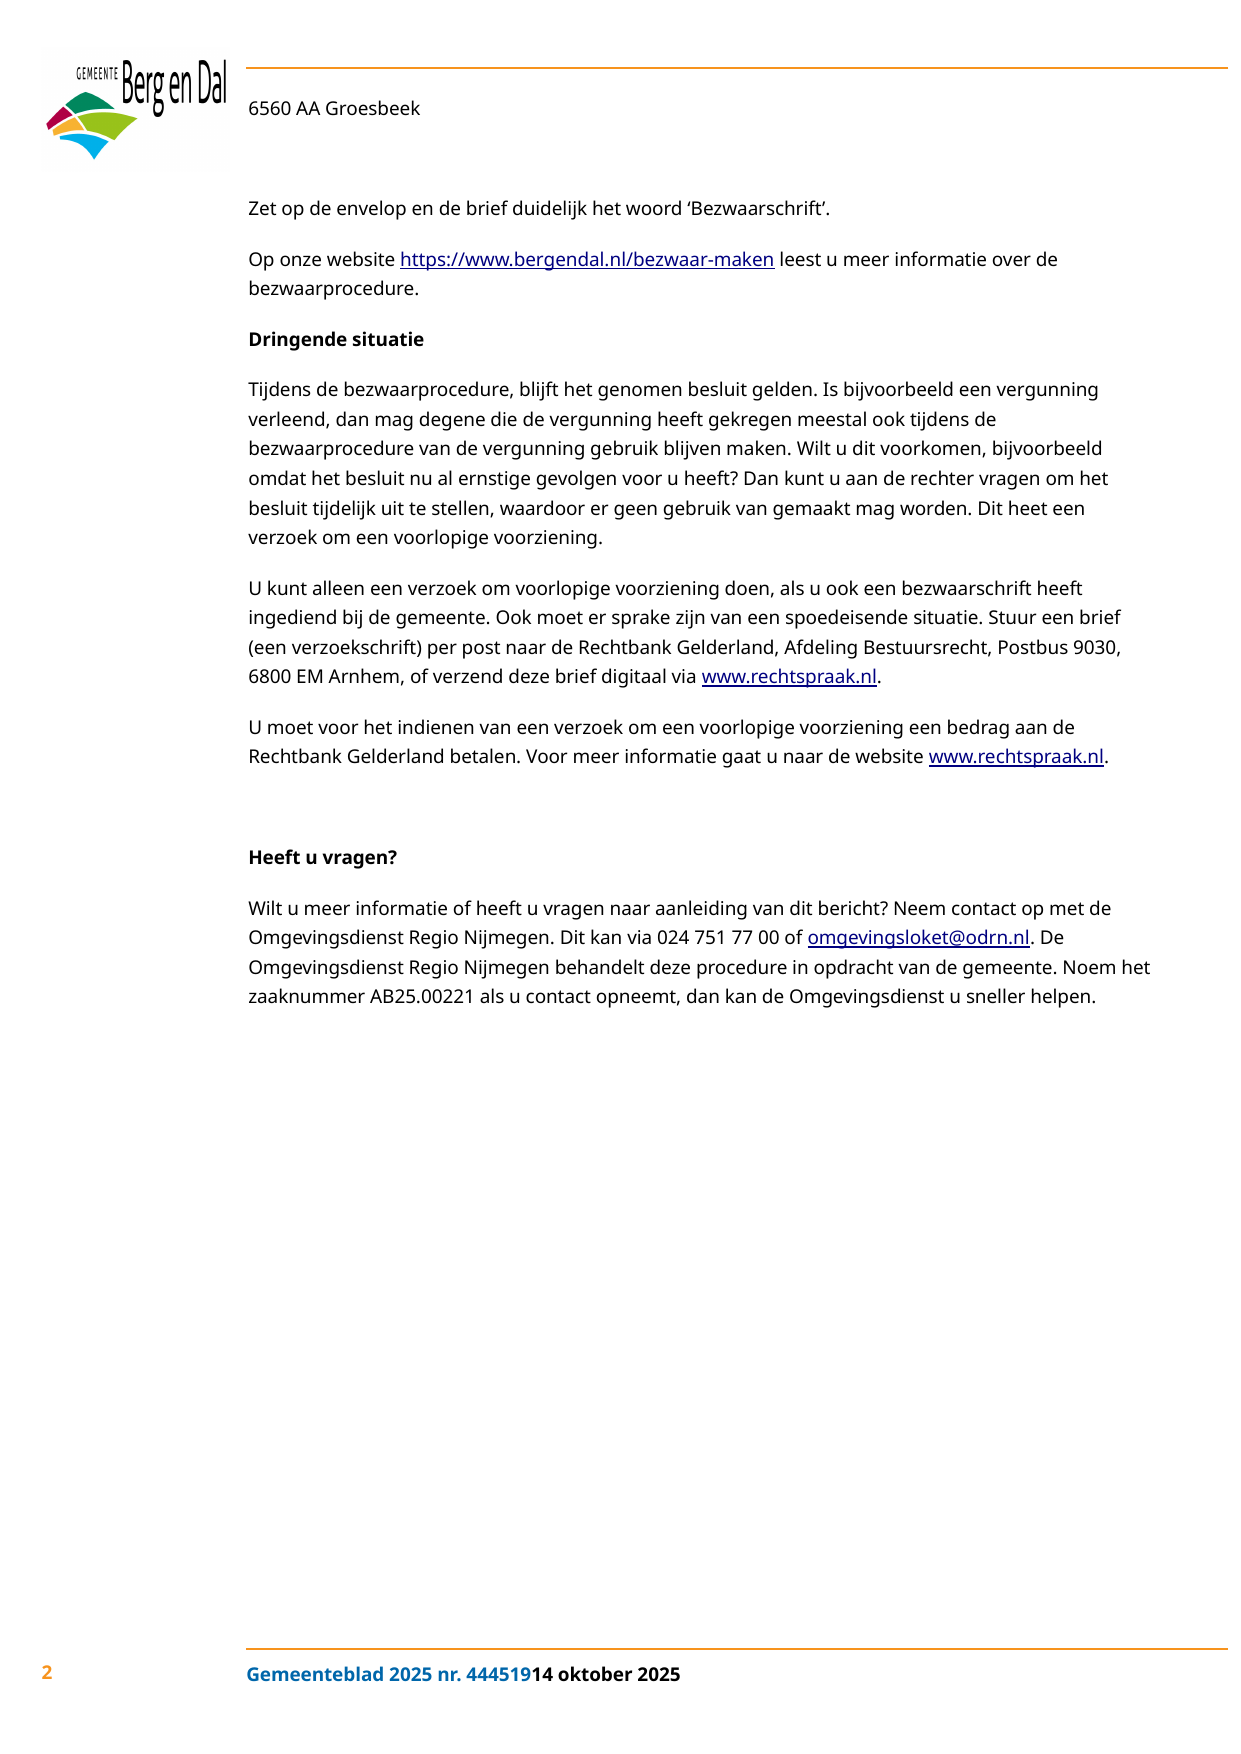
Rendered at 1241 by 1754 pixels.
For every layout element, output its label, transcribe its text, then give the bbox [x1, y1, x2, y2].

text U moet voor het indienen van een verzoek om een voorlopige voorziening een bedrag aan de Rechtbank Gelderland betalen. Voor meer informatie gaat u naar de website www.rechtspraak.nl. [248, 714, 1152, 769]
text Zet op de envelop en de brief duidelijk het woord ‘Bezwaarschrift’. [248, 196, 1152, 221]
text Heeft u vragen? [248, 844, 1152, 870]
text Dringende situatie [248, 326, 1152, 352]
picture [41, 47, 231, 172]
text Wilt u meer informatie of heeft u vragen naar aanleiding van dit bericht? Neem contact op met de Omgevingsdienst Regio Nijmegen. Dit kan via 024 751 77 00 of omgevingsloket@odrn.nl. De Omgevingsdienst Regio Nijmegen behandelt deze procedure in opdracht van de gemeente. Noem het zaaknummer AB25.00221 als u contact opneemt, dan kan de Omgevingsdienst u sneller helpen. [248, 895, 1152, 1009]
text 6560 AA Groesbeek [248, 95, 1152, 121]
text Op onze website https://www.bergendal.nl/bezwaar-maken leest u meer informatie over de bezwaarprocedure. [248, 246, 1152, 301]
text U kunt alleen een verzoek om voorlopige voorziening doen, als u ook een bezwaarschrift heeft ingediend bij de gemeente. Ook moet er sprake zijn van een spoedeisende situatie. Stuur een brief (een verzoekschrift) per post naar de Rechtbank Gelderland, Afdeling Bestuursrecht, Postbus 9030, 6800 EM Arnhem, of verzend deze brief digitaal via www.rechtspraak.nl. [248, 575, 1152, 689]
text Tijdens de bezwaarprocedure, blijft het genomen besluit gelden. Is bijvoorbeeld een vergunning verleend, dan mag degene die de vergunning heeft gekregen meestal ook tijdens de bezwaarprocedure van de vergunning gebruik blijven maken. Wilt u dit voorkomen, bijvoorbeeld omdat het besluit nu al ernstige gevolgen voor u heeft? Dan kunt u aan de rechter vragen om het besluit tijdelijk uit te stellen, waardoor er geen gebruik van gemaakt mag worden. Dit heet een verzoek om een voorlopige voorziening. [248, 376, 1152, 550]
